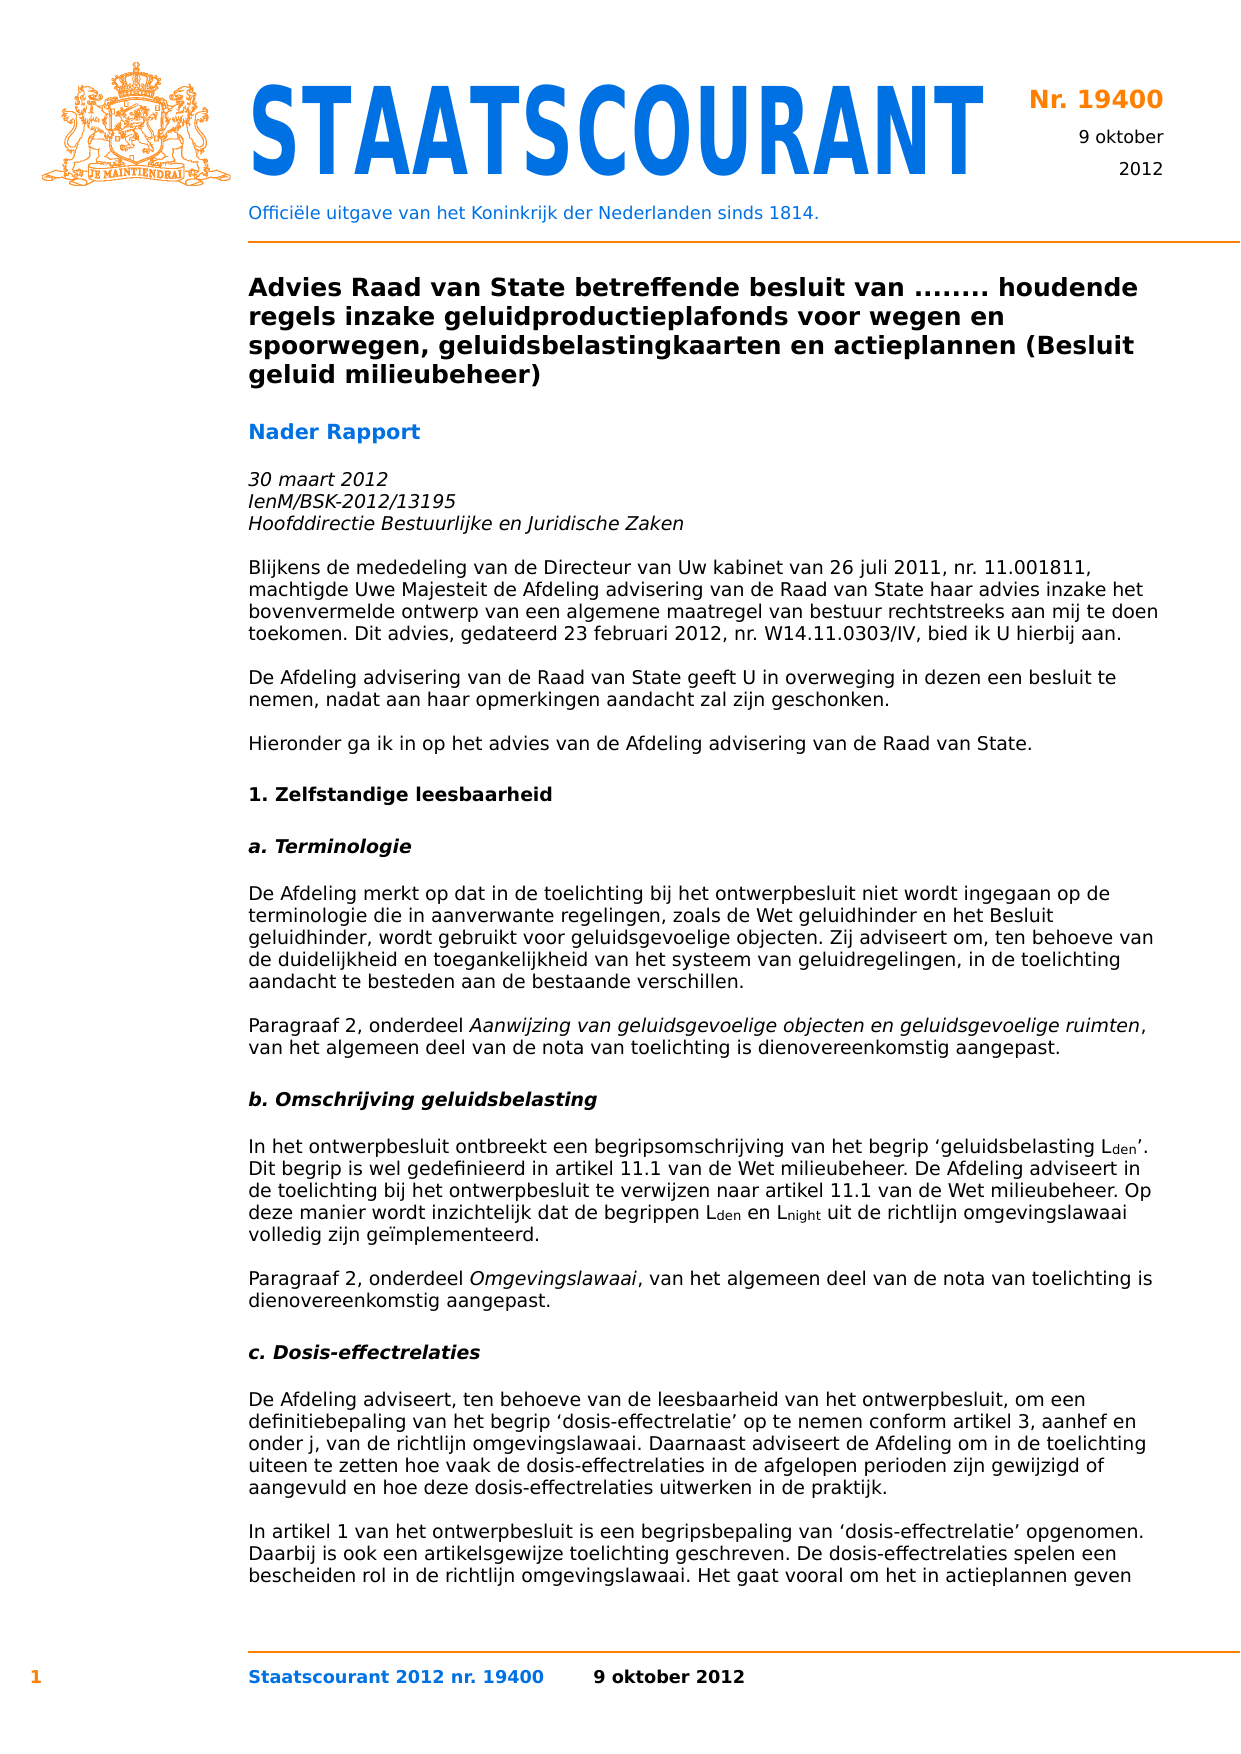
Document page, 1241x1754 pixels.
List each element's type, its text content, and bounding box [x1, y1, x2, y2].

text Blijkens de mededeling van de Directeur van Uw kabinet van 26 juli 2011, nr. 11.001811, machtigde Uwe Majesteit de Afdeling advisering van de Raad van State haar advies inzake het bovenvermelde ontwerp van een algemene maatregel van bestuur rechtstreeks aan mij te doen toekomen. Dit advies, gedateerd 23 februari 2012, nr. W14.11.0303/IV, bied ik U hierbij aan. [248, 557, 1163, 645]
table_cell Officiële uitgave van het Koninkrijk der Nederlanden sinds 1814. [248, 203, 1240, 241]
table_cell 2012 [998, 153, 1240, 203]
text 30 maart 2012 [248, 469, 1163, 491]
text Hoofddirectie Bestuurlijke en Juridische Zaken [248, 513, 1163, 535]
subtitle Advies Raad van State betreffende besluit van ........ houdende regels inzake geluidproductieplafonds voor wegen en spoorwegen, geluidsbelastingkaarten en actieplannen (Besluit geluid milieubeheer) [248, 273, 1163, 390]
table_header STAATSCOURANT [248, 62, 998, 203]
text Paragraaf 2, onderdeel Aanwijzing van geluidsgevoelige objecten en geluidsgevoelige ruimten, van het algemeen deel van de nota van toelichting is dienovereenkomstig aangepast. [248, 1015, 1163, 1059]
text De Afdeling adviseert, ten behoeve van de leesbaarheid van het ontwerpbesluit, om een definitiebepaling van het begrip ‘dosis-effectrelatie’ op te nemen conform artikel 3, aanhef en onder j, van de richtlijn omgevingslawaai. Daarnaast adviseert de Afdeling om in de toelichting uiteen te zetten hoe vaak de dosis-effectrelaties in de afgelopen perioden zijn gewijzigd of aangevuld en hoe deze dosis-effectrelaties uitwerken in de praktijk. [248, 1389, 1163, 1499]
text De Afdeling advisering van de Raad van State geeft U in overweging in dezen een besluit te nemen, nadat aan haar opmerkingen aandacht zal zijn geschonken. [248, 667, 1163, 711]
picture [41, 62, 231, 186]
subtitle b. Omschrijving geluidsbelasting [248, 1089, 1163, 1111]
table_cell 9 oktober [998, 121, 1240, 153]
text IenM/BSK-2012/13195 [248, 491, 1163, 513]
text In artikel 1 van het ontwerpbesluit is een begripsbepaling van ‘dosis-effectrelatie’ opgenomen. Daarbij is ook een artikelsgewijze toelichting geschreven. De dosis-effectrelaties spelen een bescheiden rol in de richtlijn omgevingslawaai. Het gaat vooral om het in actieplannen geven [248, 1521, 1163, 1586]
text De Afdeling merkt op dat in de toelichting bij het ontwerpbesluit niet wordt ingegaan op de terminologie die in aanverwante regelingen, zoals de Wet geluidhinder en het Besluit geluidhinder, wordt gebruikt voor geluidsgevoelige objecten. Zij adviseert om, ten behoeve van de duidelijkheid en toegankelijkheid van het systeem van geluidregelingen, in de toelichting aandacht te besteden aan de bestaande verschillen. [248, 883, 1163, 993]
subtitle a. Terminologie [248, 836, 1163, 858]
subtitle c. Dosis-effectrelaties [248, 1342, 1163, 1364]
subtitle 1. Zelfstandige leesbaarheid [248, 784, 1163, 806]
text Paragraaf 2, onderdeel Omgevingslawaai, van het algemeen deel van de nota van toelichting is dienovereenkomstig aangepast. [248, 1268, 1163, 1312]
text In het ontwerpbesluit ontbreekt een begripsomschrijving van het begrip ‘geluidsbelasting Lden’. Dit begrip is wel gedefinieerd in artikel 11.1 van de Wet milieubeheer. De Afdeling adviseert in de toelichting bij het ontwerpbesluit te verwijzen naar artikel 11.1 van de Wet milieubeheer. Op deze manier wordt inzichtelijk dat de begrippen Lden en Lnight uit de richtlijn omgevingslawaai volledig zijn geïmplementeerd. [248, 1136, 1163, 1246]
subtitle Nader Rapport [248, 420, 1163, 444]
text Hieronder ga ik in op het advies van de Afdeling advisering van de Raad van State. [248, 732, 1163, 754]
table_header Nr. 19400 [998, 62, 1240, 121]
table_header [25, 62, 248, 241]
